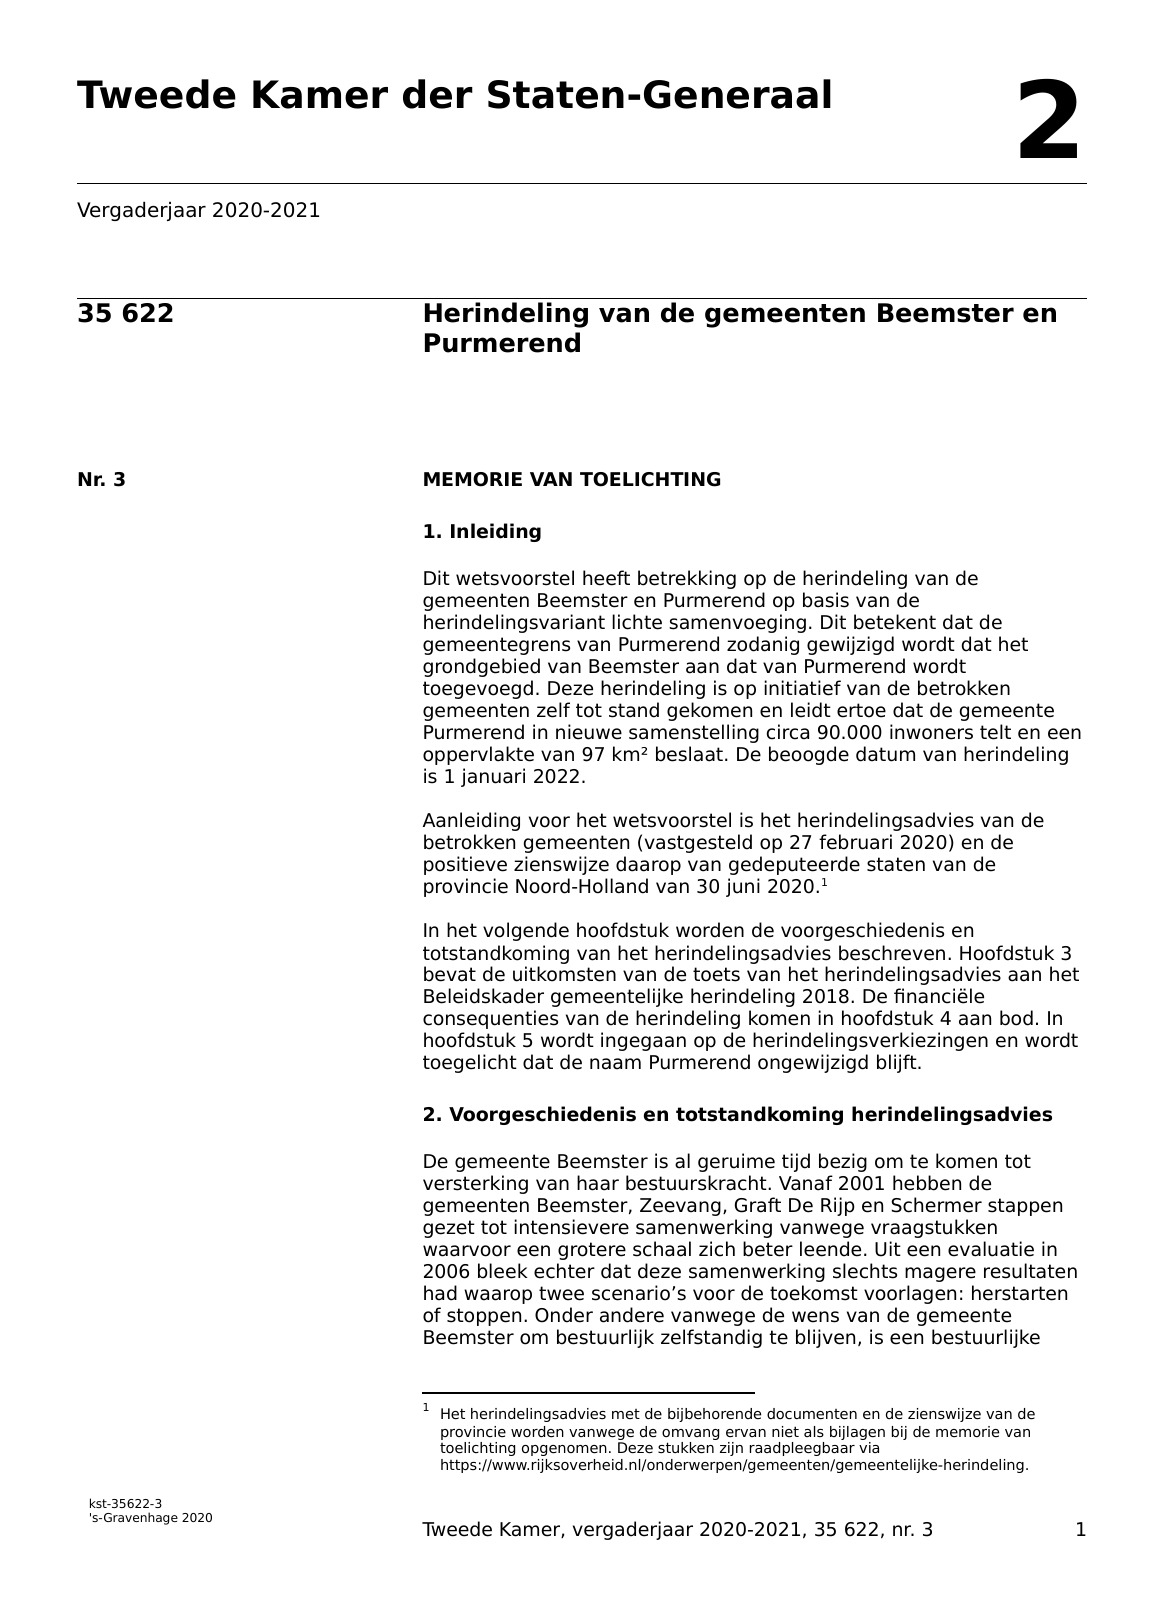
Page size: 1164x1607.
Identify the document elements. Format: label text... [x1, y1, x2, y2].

text Het herindelingsadvies met de bijbehorende documenten en de zienswijze van de provincie worden vanwege de omvang ervan niet als bijlagen bij de memorie van toelichting opgenomen. Deze stukken zijn raadpleegbaar via https://www.rijksoverheid.nl/onderwerpen/gemeenten/gemeentelijke-herindeling. [422, 1402, 1087, 1474]
subtitle 35 622 Herindeling van de gemeenten Beemster en Purmerend [77, 299, 1087, 358]
subtitle 2. Voorgeschiedenis en totstandkoming herindelingsadvies [422, 1104, 1087, 1126]
table_header 2 [886, 59, 1087, 183]
text In het volgende hoofdstuk worden de voorgeschiedenis en totstandkoming van het herindelingsadvies beschreven. Hoofdstuk 3 bevat de uitkomsten van de toets van het herindelingsadvies aan het Beleidskader gemeentelijke herindeling 2018. De financiële consequenties van de herindeling komen in hoofdstuk 4 aan bod. In hoofdstuk 5 wordt ingegaan op de herindelingsverkiezingen en wordt toegelicht dat de naam Purmerend ongewijzigd blijft. [422, 920, 1087, 1074]
text 's-Gravenhage 2020 [88, 1511, 323, 1525]
subtitle Nr. 3 MEMORIE VAN TOELICHTING [77, 469, 1087, 491]
table_header Tweede Kamer der Staten-Generaal [77, 59, 886, 183]
text De gemeente Beemster is al geruime tijd bezig om te komen tot versterking van haar bestuurskracht. Vanaf 2001 hebben de gemeenten Beemster, Zeevang, Graft De Rijp en Schermer stappen gezet tot intensievere samenwerking vanwege vraagstukken waarvoor een grotere schaal zich beter leende. Uit een evaluatie in 2006 bleek echter dat deze samenwerking slechts magere resultaten had waarop twee scenario’s voor de toekomst voorlagen: herstarten of stoppen. Onder andere vanwege de wens van de gemeente Beemster om bestuurlijk zelfstandig te blijven, is een bestuurlijke [422, 1151, 1087, 1349]
text kst-35622-3 [88, 1497, 323, 1511]
text Dit wetsvoorstel heeft betrekking op de herindeling van de gemeenten Beemster en Purmerend op basis van de herindelingsvariant lichte samenvoeging. Dit betekent dat de gemeentegrens van Purmerend zodanig gewijzigd wordt dat het grondgebied van Beemster aan dat van Purmerend wordt toegevoegd. Deze herindeling is op initiatief van de betrokken gemeenten zelf tot stand gekomen en leidt ertoe dat de gemeente Purmerend in nieuwe samenstelling circa 90.000 inwoners telt en een oppervlakte van 97 km² beslaat. De beoogde datum van herindeling is 1 januari 2022. [422, 568, 1087, 788]
subtitle 1. Inleiding [422, 521, 1087, 543]
text Aanleiding voor het wetsvoorstel is het herindelingsadvies van de betrokken gemeenten (vastgesteld op 27 februari 2020) en de positieve zienswijze daarop van gedeputeerde staten van de provincie Noord-Holland van 30 juni 2020. [422, 810, 1087, 898]
table_cell Vergaderjaar 2020-2021 [77, 184, 1087, 298]
